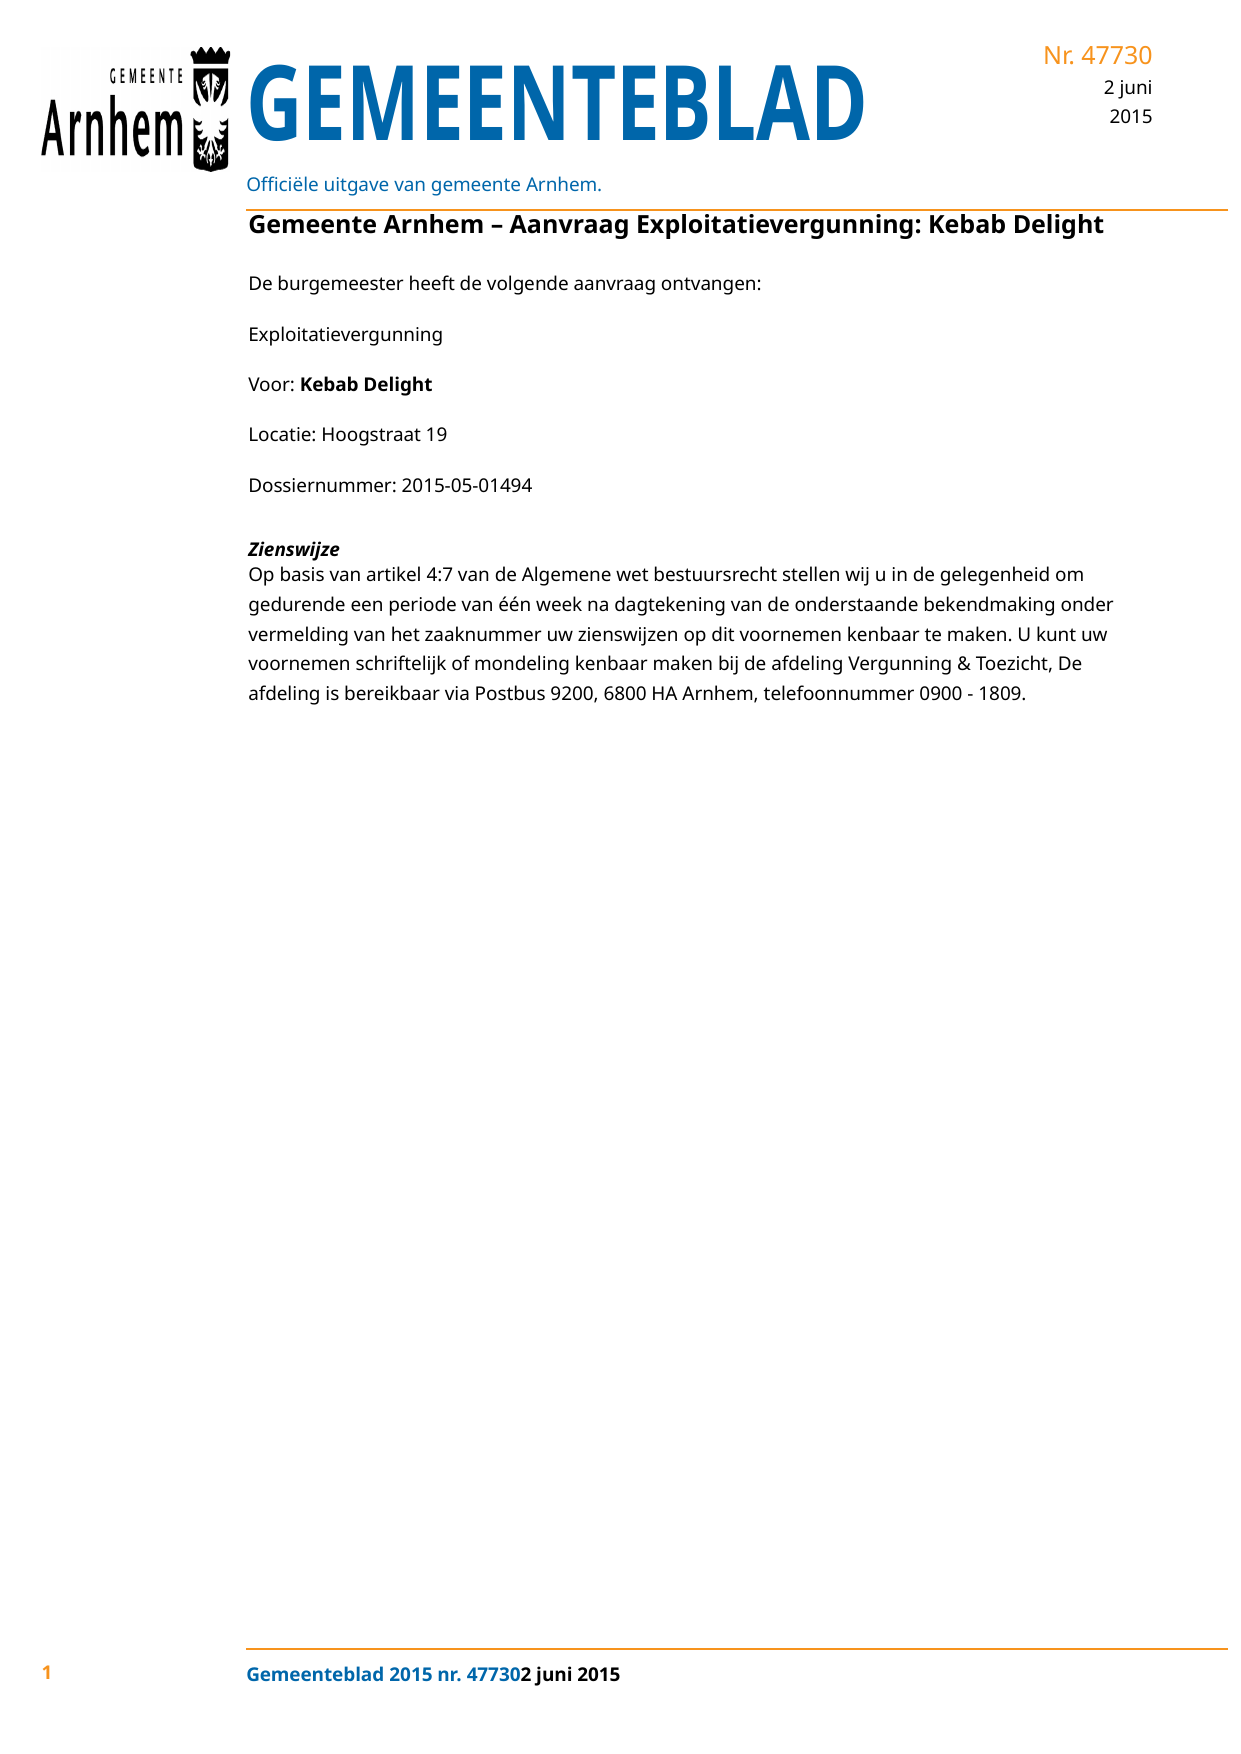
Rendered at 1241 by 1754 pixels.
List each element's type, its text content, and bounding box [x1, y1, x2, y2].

text De burgemeester heeft de volgende aanvraag ontvangen: [248, 270, 1152, 296]
text Gemeente Arnhem – Aanvraag Exploitatievergunning: Kebab Delight [248, 211, 1152, 241]
picture [41, 47, 231, 172]
text Exploitatievergunning [248, 321, 1152, 346]
text Op basis van artikel 4:7 van de Algemene wet bestuursrecht stellen wij u in de gelegenheid om gedurende een periode van één week na dagtekening van de onderstaande bekendmaking onder vermelding van het zaaknummer uw zienswijzen op dit voornemen kenbaar te maken. U kunt uw voornemen schriftelijk of mondeling kenbaar maken bij de afdeling Vergunning & Toezicht, De afdeling is bereikbaar via Postbus 9200, 6800 HA Arnhem, telefoonnummer 0900 - 1809. [248, 562, 1152, 706]
text Zienswijze [248, 536, 1152, 562]
text Voor: Kebab Delight [248, 371, 1152, 397]
text Locatie: Hoogstraat 19 [248, 422, 1152, 447]
text Dossiernummer: 2015-05-01494 [248, 472, 1152, 498]
